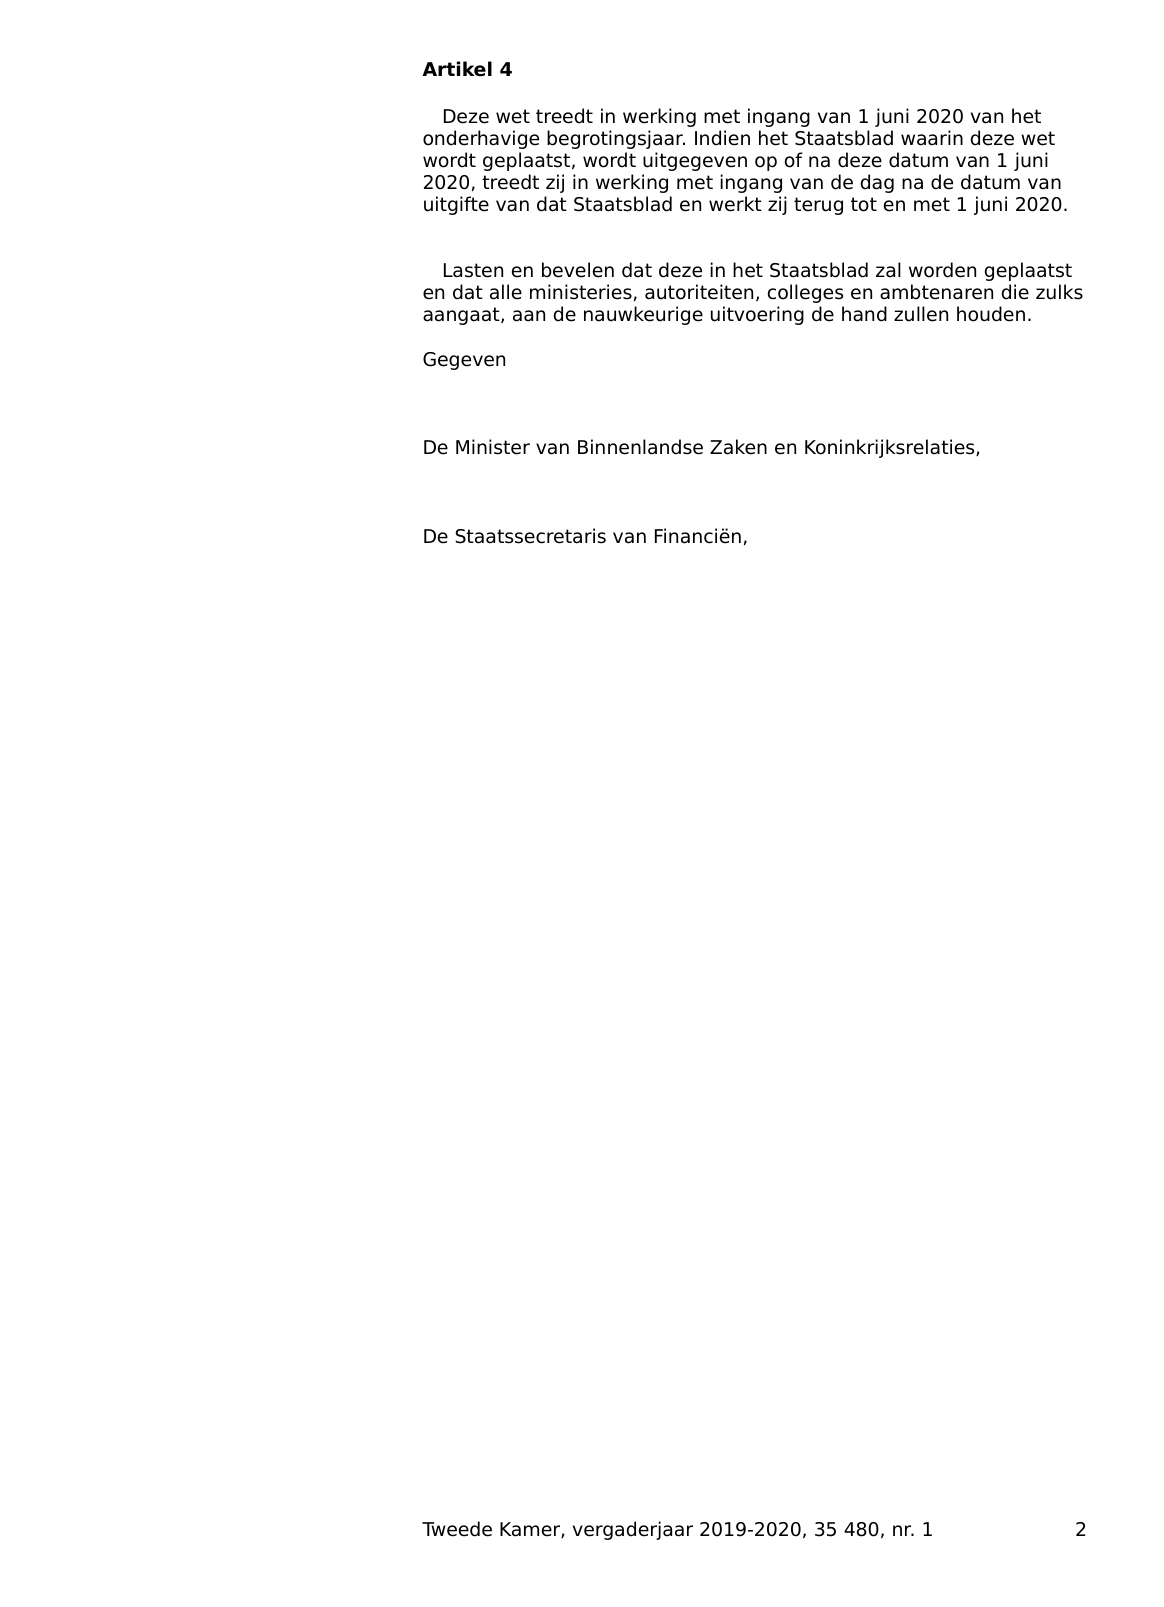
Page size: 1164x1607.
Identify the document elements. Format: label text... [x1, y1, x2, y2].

subtitle Artikel 4 [422, 59, 1087, 81]
text Lasten en bevelen dat deze in het Staatsblad zal worden geplaatst en dat alle ministeries, autoriteiten, colleges en ambtenaren die zulks aangaat, aan de nauwkeurige uitvoering de hand zullen houden. [422, 260, 1087, 326]
text Deze wet treedt in werking met ingang van 1 juni 2020 van het onderhavige begrotingsjaar. Indien het Staatsblad waarin deze wet wordt geplaatst, wordt uitgegeven op of na deze datum van 1 juni 2020, treedt zij in werking met ingang van de dag na de datum van uitgifte van dat Staatsblad en werkt zij terug tot en met 1 juni 2020. [422, 106, 1087, 216]
text Gegeven [422, 348, 1087, 370]
text De Minister van Binnenlandse Zaken en Koninkrijksrelaties, [422, 437, 1087, 459]
text De Staatssecretaris van Financiën, [422, 526, 1087, 547]
